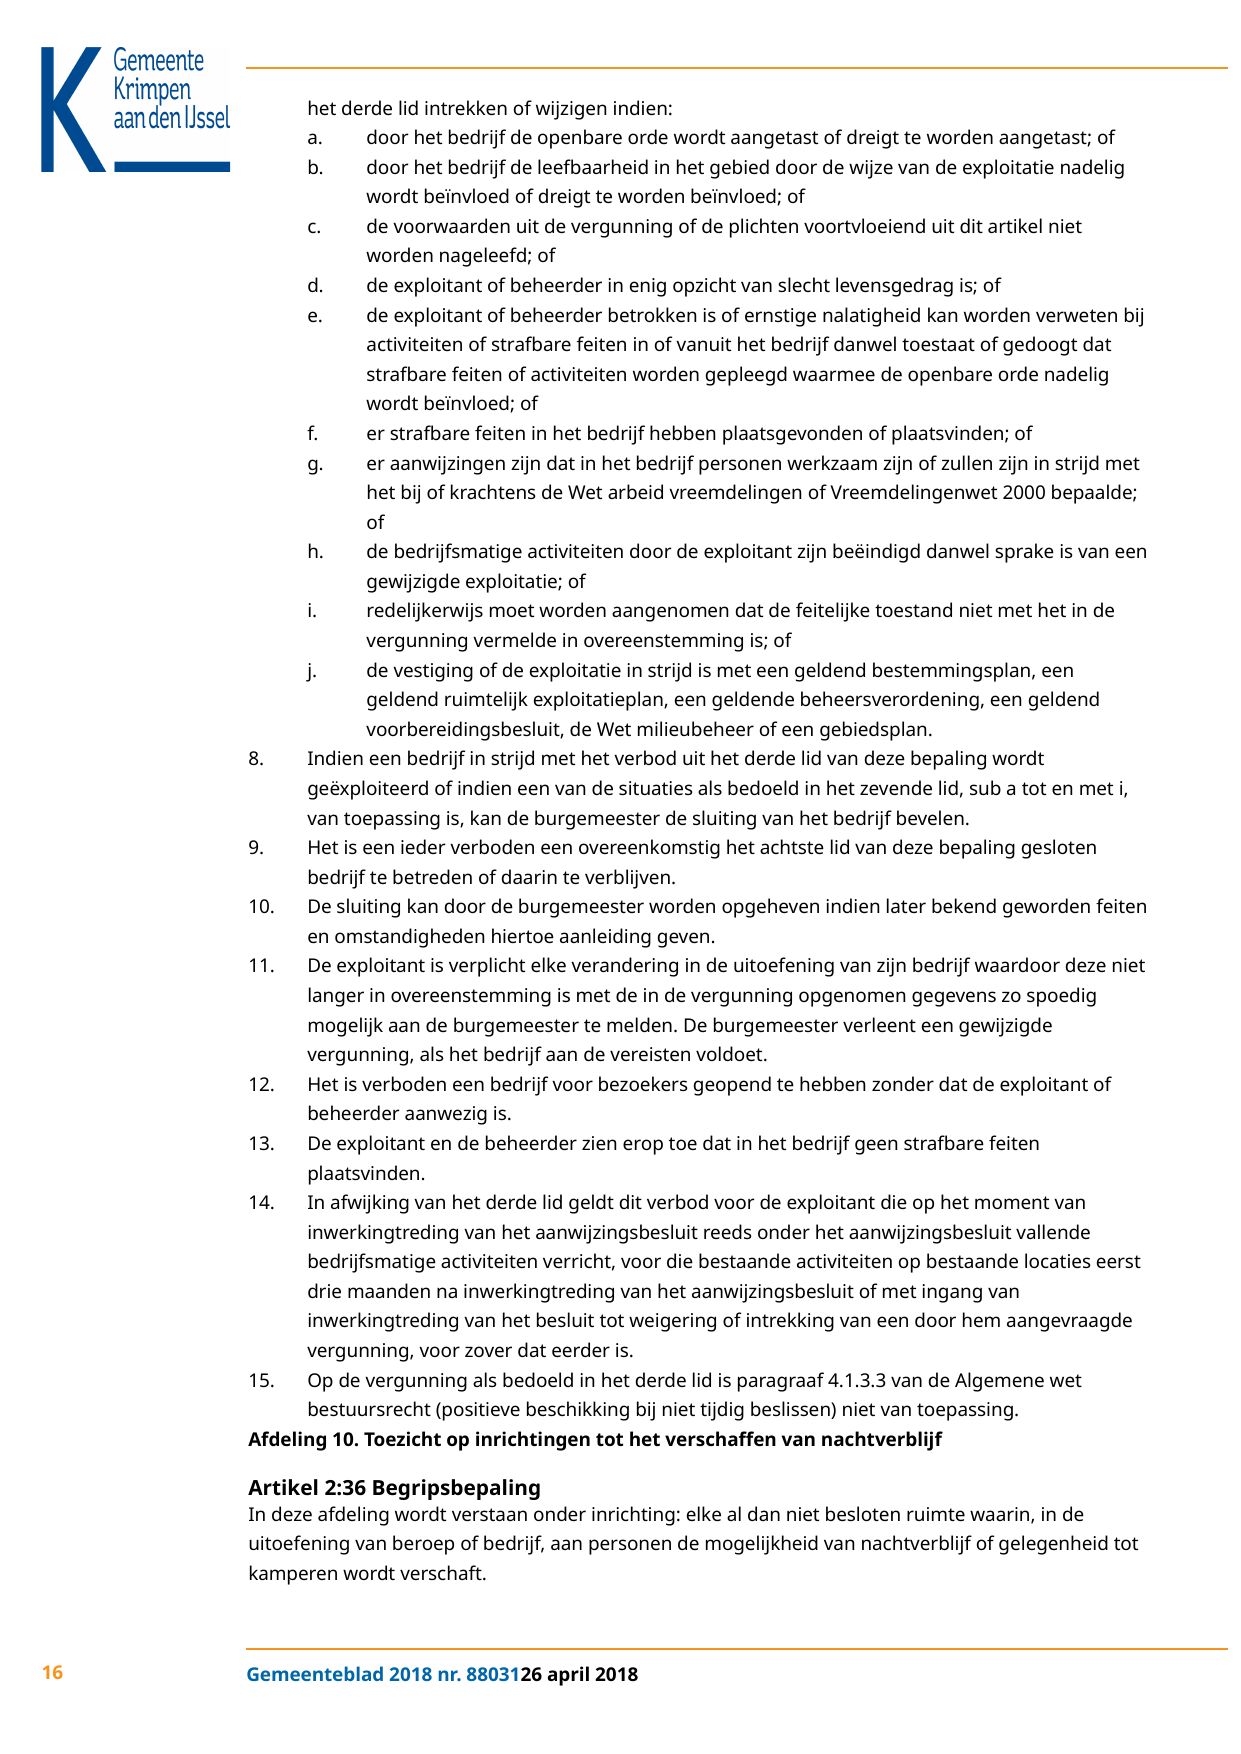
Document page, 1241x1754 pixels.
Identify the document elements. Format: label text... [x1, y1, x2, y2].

list De exploitant is verplicht elke verandering in de uitoefening van zijn bedrijf waardoor deze niet langer in overeenstemming is met de in de vergunning opgenomen gegevens zo spoedig mogelijk aan de burgemeester te melden. De burgemeester verleent een gewijzigde vergunning, als het bedrijf aan de vereisten voldoet. [248, 953, 1152, 1067]
list Indien een bedrijf in strijd met het verbod uit het derde lid van deze bepaling wordt geëxploiteerd of indien een van de situaties als bedoeld in het zevende lid, sub a tot en met i, van toepassing is, kan de burgemeester de sluiting van het bedrijf bevelen. [248, 746, 1152, 831]
list door het bedrijf de openbare orde wordt aangetast of dreigt te worden aangetast; of [307, 124, 1152, 150]
list Het is verboden een bedrijf voor bezoekers geopend te hebben zonder dat de exploitant of beheerder aanwezig is. [248, 1071, 1152, 1126]
text In deze afdeling wordt verstaan onder inrichting: elke al dan niet besloten ruimte waarin, in de uitoefening van beroep of bedrijf, aan personen de mogelijkheid van nachtverblijf of gelegenheid tot kamperen wordt verschaft. [248, 1501, 1152, 1586]
list de exploitant of beheerder in enig opzicht van slecht levensgedrag is; of [307, 272, 1152, 298]
list In afwijking van het derde lid geldt dit verbod voor de exploitant die op het moment van inwerkingtreding van het aanwijzingsbesluit reeds onder het aanwijzingsbesluit vallende bedrijfsmatige activiteiten verricht, voor die bestaande activiteiten op bestaande locaties eerst drie maanden na inwerkingtreding van het aanwijzingsbesluit of met ingang van inwerkingtreding van het besluit tot weigering of intrekking van een door hem aangevraagde vergunning, voor zover dat eerder is. [248, 1189, 1152, 1363]
list de voorwaarden uit de vergunning of de plichten voortvloeiend uit dit artikel niet worden nageleefd; of [307, 213, 1152, 268]
list Op de vergunning als bedoeld in het derde lid is paragraaf 4.1.3.3 van de Algemene wet bestuursrecht (positieve beschikking bij niet tijdig beslissen) niet van toepassing. [248, 1367, 1152, 1422]
list De sluiting kan door de burgemeester worden opgeheven indien later bekend geworden feiten en omstandigheden hiertoe aanleiding geven. [248, 893, 1152, 949]
list De exploitant en de beheerder zien erop toe dat in het bedrijf geen strafbare feiten plaatsvinden. [248, 1130, 1152, 1186]
list de bedrijfsmatige activiteiten door de exploitant zijn beëindigd danwel sprake is van een gewijzigde exploitatie; of [307, 538, 1152, 594]
list Het is een ieder verboden een overeenkomstig het achtste lid van deze bepaling gesloten bedrijf te betreden of daarin te verblijven. [248, 834, 1152, 890]
picture [41, 47, 231, 172]
list er strafbare feiten in het bedrijf hebben plaatsgevonden of plaatsvinden; of [307, 420, 1152, 446]
list door het bedrijf de leefbaarheid in het gebied door de wijze van de exploitatie nadelig wordt beïnvloed of dreigt te worden beïnvloed; of [307, 154, 1152, 209]
text Artikel 2:36 Begripsbepaling [248, 1473, 1152, 1501]
text Afdeling 10. Toezicht op inrichtingen tot het verschaffen van nachtverblijf [248, 1426, 1152, 1452]
list de exploitant of beheerder betrokken is of ernstige nalatigheid kan worden verweten bij activiteiten of strafbare feiten in of vanuit het bedrijf danwel toestaat of gedoogt dat strafbare feiten of activiteiten worden gepleegd waarmee de openbare orde nadelig wordt beïnvloed; of [307, 302, 1152, 416]
list de vestiging of de exploitatie in strijd is met een geldend bestemmingsplan, een geldend ruimtelijk exploitatieplan, een geldende beheersverordening, een geldend voorbereidingsbesluit, de Wet milieubeheer of een gebiedsplan. [307, 657, 1152, 742]
list er aanwijzingen zijn dat in het bedrijf personen werkzaam zijn of zullen zijn in strijd met het bij of krachtens de Wet arbeid vreemdelingen of Vreemdelingenwet 2000 bepaalde; of [307, 450, 1152, 535]
list redelijkerwijs moet worden aangenomen dat de feitelijke toestand niet met het in de vergunning vermelde in overeenstemming is; of [307, 598, 1152, 653]
list het derde lid intrekken of wijzigen indien: [248, 95, 1152, 121]
